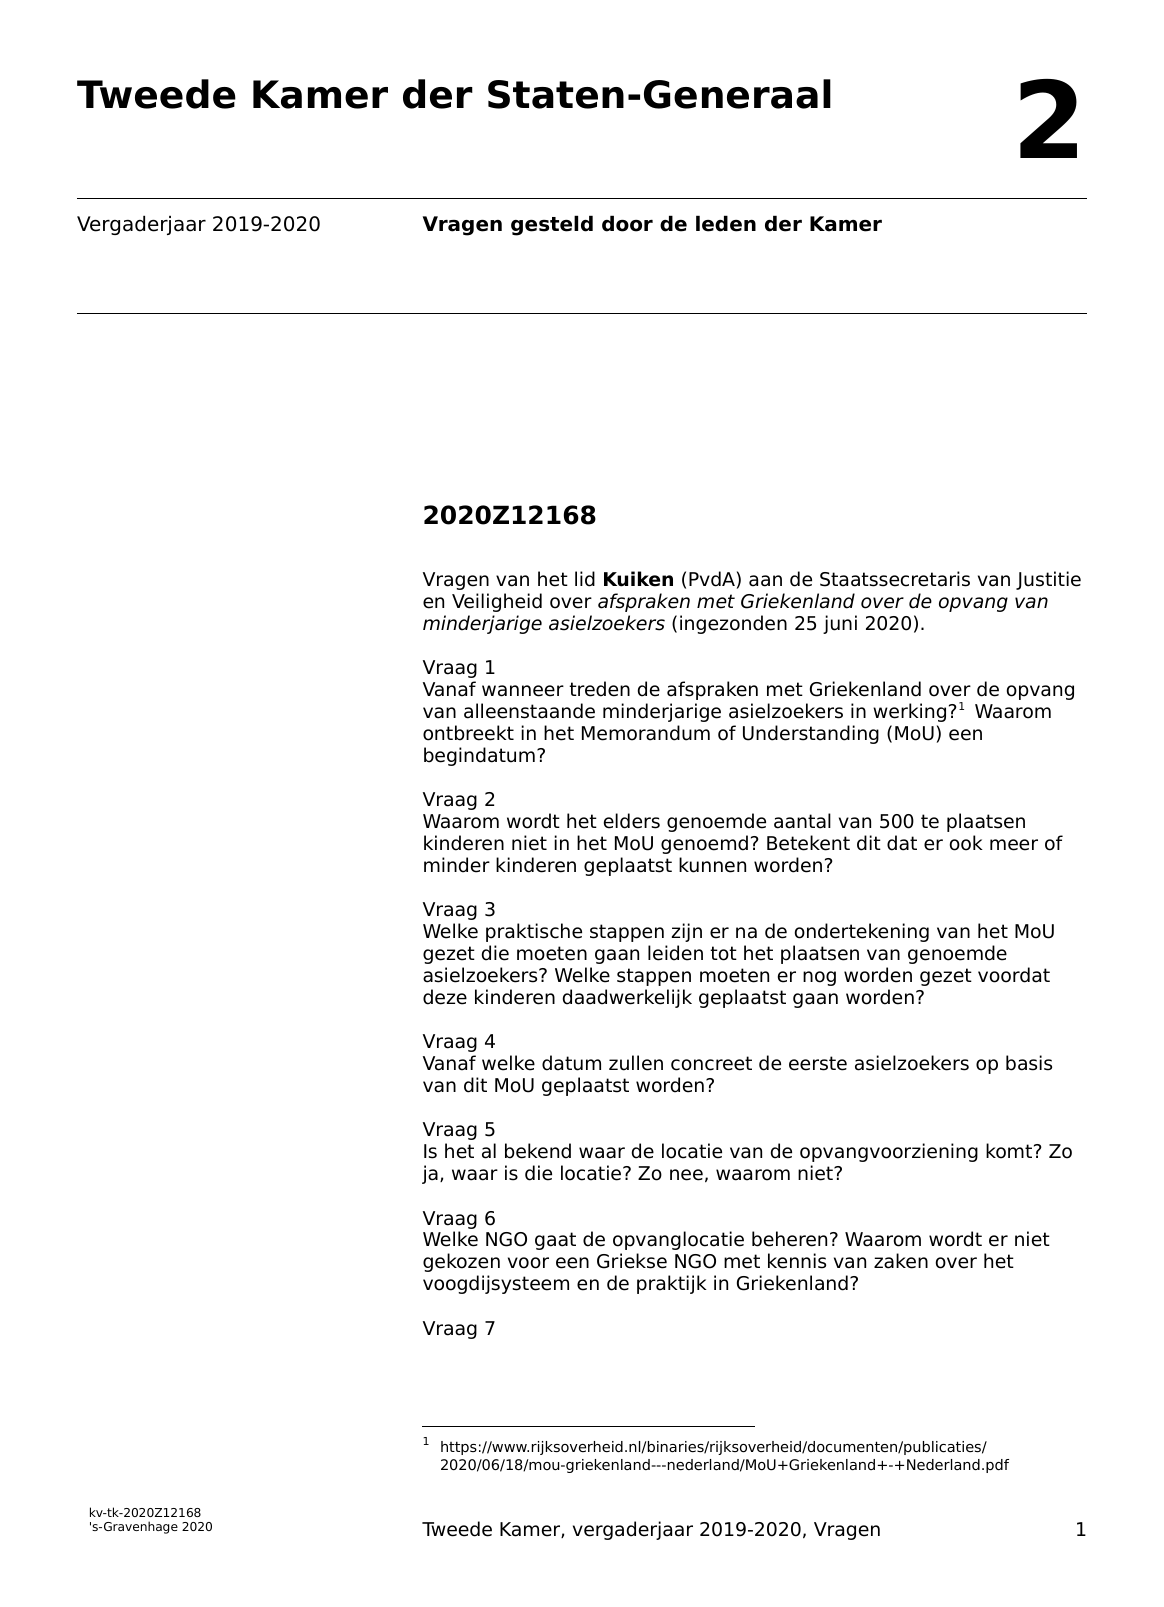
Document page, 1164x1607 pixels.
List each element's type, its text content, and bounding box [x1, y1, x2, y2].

text Welke NGO gaat de opvanglocatie beheren? Waarom wordt er niet gekozen voor een Griekse NGO met kennis van zaken over het voogdijsysteem en de praktijk in Griekenland? [422, 1229, 1087, 1295]
text Vraag 4 [422, 1031, 1087, 1053]
text Vraag 3 [422, 899, 1087, 921]
table_cell Vragen gesteld door de leden der Kamer [422, 199, 1087, 313]
text Vragen van het lid Kuiken (PvdA) aan de Staatssecretaris van Justitie en Veiligheid over afspraken met Griekenland over de opvang van minderjarige asielzoekers (ingezonden 25 juni 2020). [422, 569, 1087, 635]
table_header Tweede Kamer der Staten-Generaal [77, 59, 886, 198]
table_header 2 [886, 59, 1087, 198]
text Vanaf welke datum zullen concreet de eerste asielzoekers op basis van dit MoU geplaatst worden? [422, 1053, 1087, 1097]
text https://www.rijksoverheid.nl/binaries/rijksoverheid/documenten/publicaties/2020/06/18/mou-griekenland---nederland/MoU+Griekenland+-+Nederland.pdf [422, 1435, 1087, 1474]
text Vraag 6 [422, 1207, 1087, 1229]
text kv-tk-2020Z12168 [88, 1506, 323, 1520]
text Is het al bekend waar de locatie van de opvangvoorziening komt? Zo ja, waar is die locatie? Zo nee, waarom niet? [422, 1141, 1087, 1185]
text Vraag 1 [422, 657, 1087, 679]
text 's-Gravenhage 2020 [88, 1520, 323, 1534]
text 2020Z12168 [422, 501, 1087, 531]
text Vraag 5 [422, 1119, 1087, 1141]
table_cell Vergaderjaar 2019-2020 [77, 199, 422, 313]
text Welke praktische stappen zijn er na de ondertekening van het MoU gezet die moeten gaan leiden tot het plaatsen van genoemde asielzoekers? Welke stappen moeten er nog worden gezet voordat deze kinderen daadwerkelijk geplaatst gaan worden? [422, 921, 1087, 1009]
text Vraag 2 [422, 789, 1087, 811]
text Vraag 7 [422, 1317, 1087, 1339]
text Waarom wordt het elders genoemde aantal van 500 te plaatsen kinderen niet in het MoU genoemd? Betekent dit dat er ook meer of minder kinderen geplaatst kunnen worden? [422, 811, 1087, 877]
text Vanaf wanneer treden de afspraken met Griekenland over de opvang van alleenstaande minderjarige asielzoekers in werking? Waarom ontbreekt in het Memorandum of Understanding (MoU) een begindatum? [422, 679, 1087, 767]
